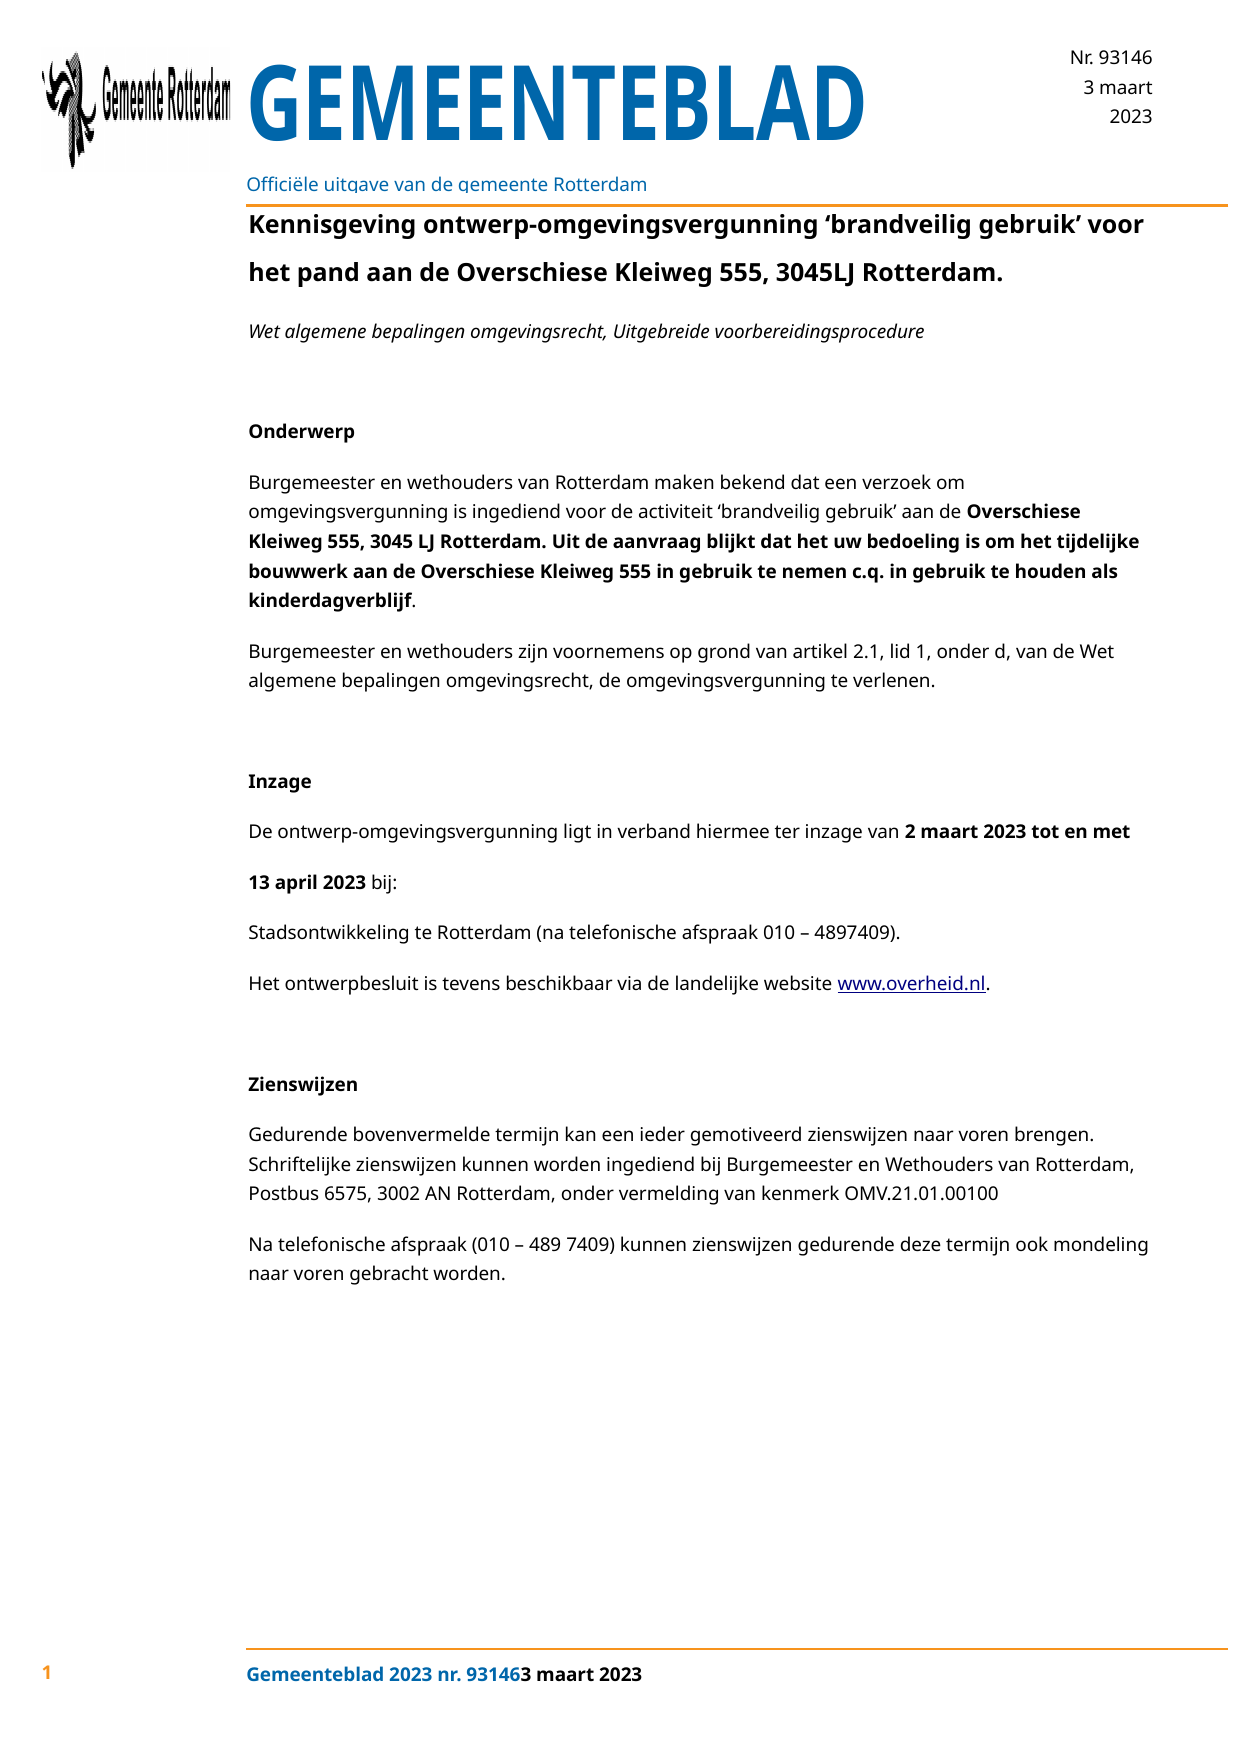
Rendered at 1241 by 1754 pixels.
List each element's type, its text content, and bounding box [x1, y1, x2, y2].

text Wet algemene bepalingen omgevingsrecht, Uitgebreide voorbereidingsprocedure [248, 318, 1152, 344]
text 13 april 2023 bij: [248, 869, 1152, 895]
text Na telefonische afspraak (010 – 489 7409) kunnen zienswijzen gedurende deze termijn ook mondeling naar voren gebracht worden. [248, 1231, 1152, 1286]
text Inzage [248, 768, 1152, 794]
text Burgemeester en wethouders zijn voornemens op grond van artikel 2.1, lid 1, onder d, van de Wet algemene bepalingen omgevingsrecht, de omgevingsvergunning te verlenen. [248, 638, 1152, 693]
text De ontwerp-omgevingsvergunning ligt in verband hiermee ter inzage van 2 maart 2023 tot en met [248, 819, 1152, 844]
text Gedurende bovenvermelde termijn kan een ieder gemotiveerd zienswijzen naar voren brengen. Schriftelijke zienswijzen kunnen worden ingediend bij Burgemeester en Wethouders van Rotterdam, Postbus 6575, 3002 AN Rotterdam, onder vermelding van kenmerk OMV.21.01.00100 [248, 1121, 1152, 1206]
text Zienswijzen [248, 1071, 1152, 1097]
text Het ontwerpbesluit is tevens beschikbaar via de landelijke website www.overheid.nl. [248, 970, 1152, 996]
text Kennisgeving ontwerp-omgevingsvergunning ‘brandveilig gebruik’ voor het pand aan de Overschiese Kleiweg 555, 3045LJ Rotterdam. [248, 207, 1152, 288]
picture [41, 47, 231, 172]
text Stadsontwikkeling te Rotterdam (na telefonische afspraak 010 – 4897409). [248, 919, 1152, 945]
text Onderwerp [248, 419, 1152, 444]
text Burgemeester en wethouders van Rotterdam maken bekend dat een verzoek om omgevingsvergunning is ingediend voor de activiteit ‘brandveilig gebruik’ aan de Overschiese Kleiweg 555, 3045 LJ Rotterdam. Uit de aanvraag blijkt dat het uw bedoeling is om het tijdelijke bouwwerk aan de Overschiese Kleiweg 555 in gebruik te nemen c.q. in gebruik te houden als kinderdagverblijf. [248, 469, 1152, 613]
